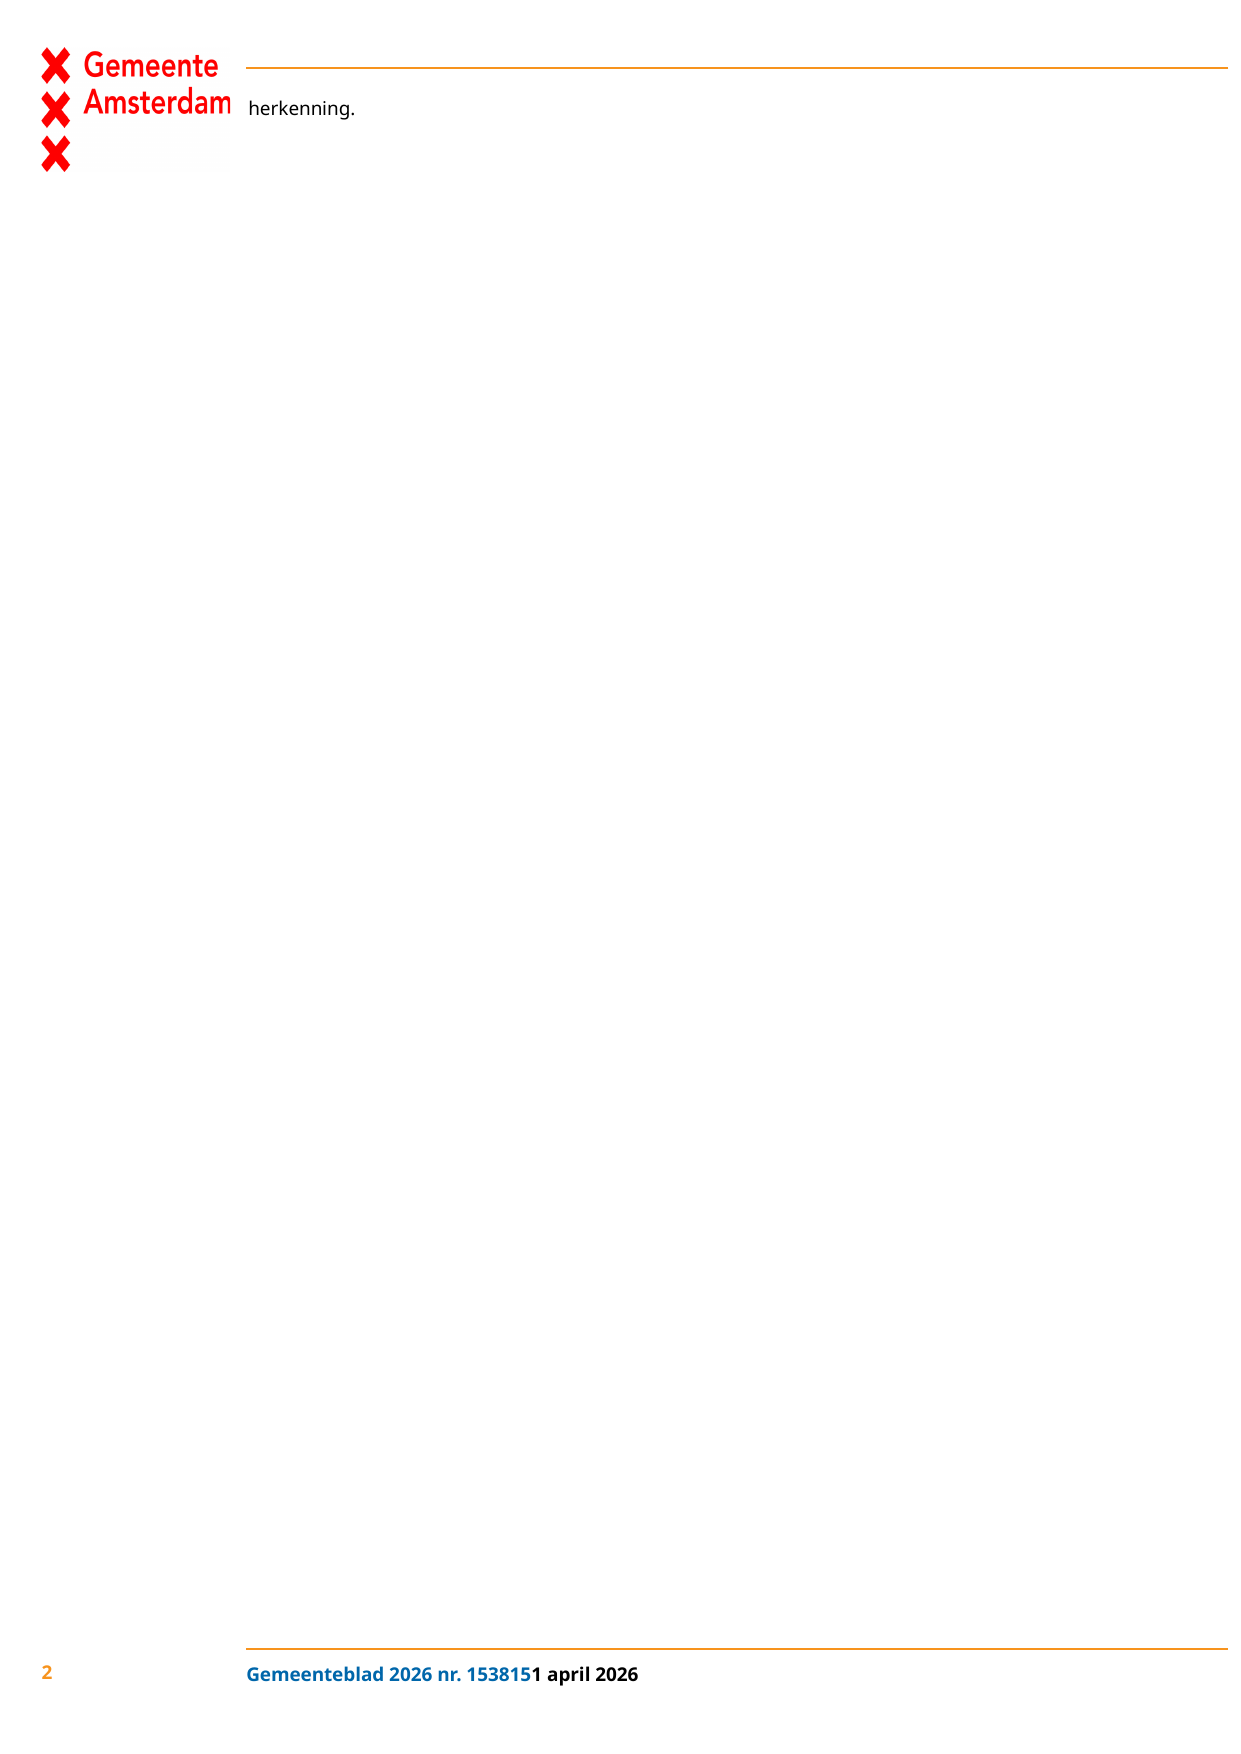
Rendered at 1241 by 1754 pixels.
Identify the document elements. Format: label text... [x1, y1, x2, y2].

text herkenning. [248, 95, 1152, 121]
picture [41, 47, 231, 172]
